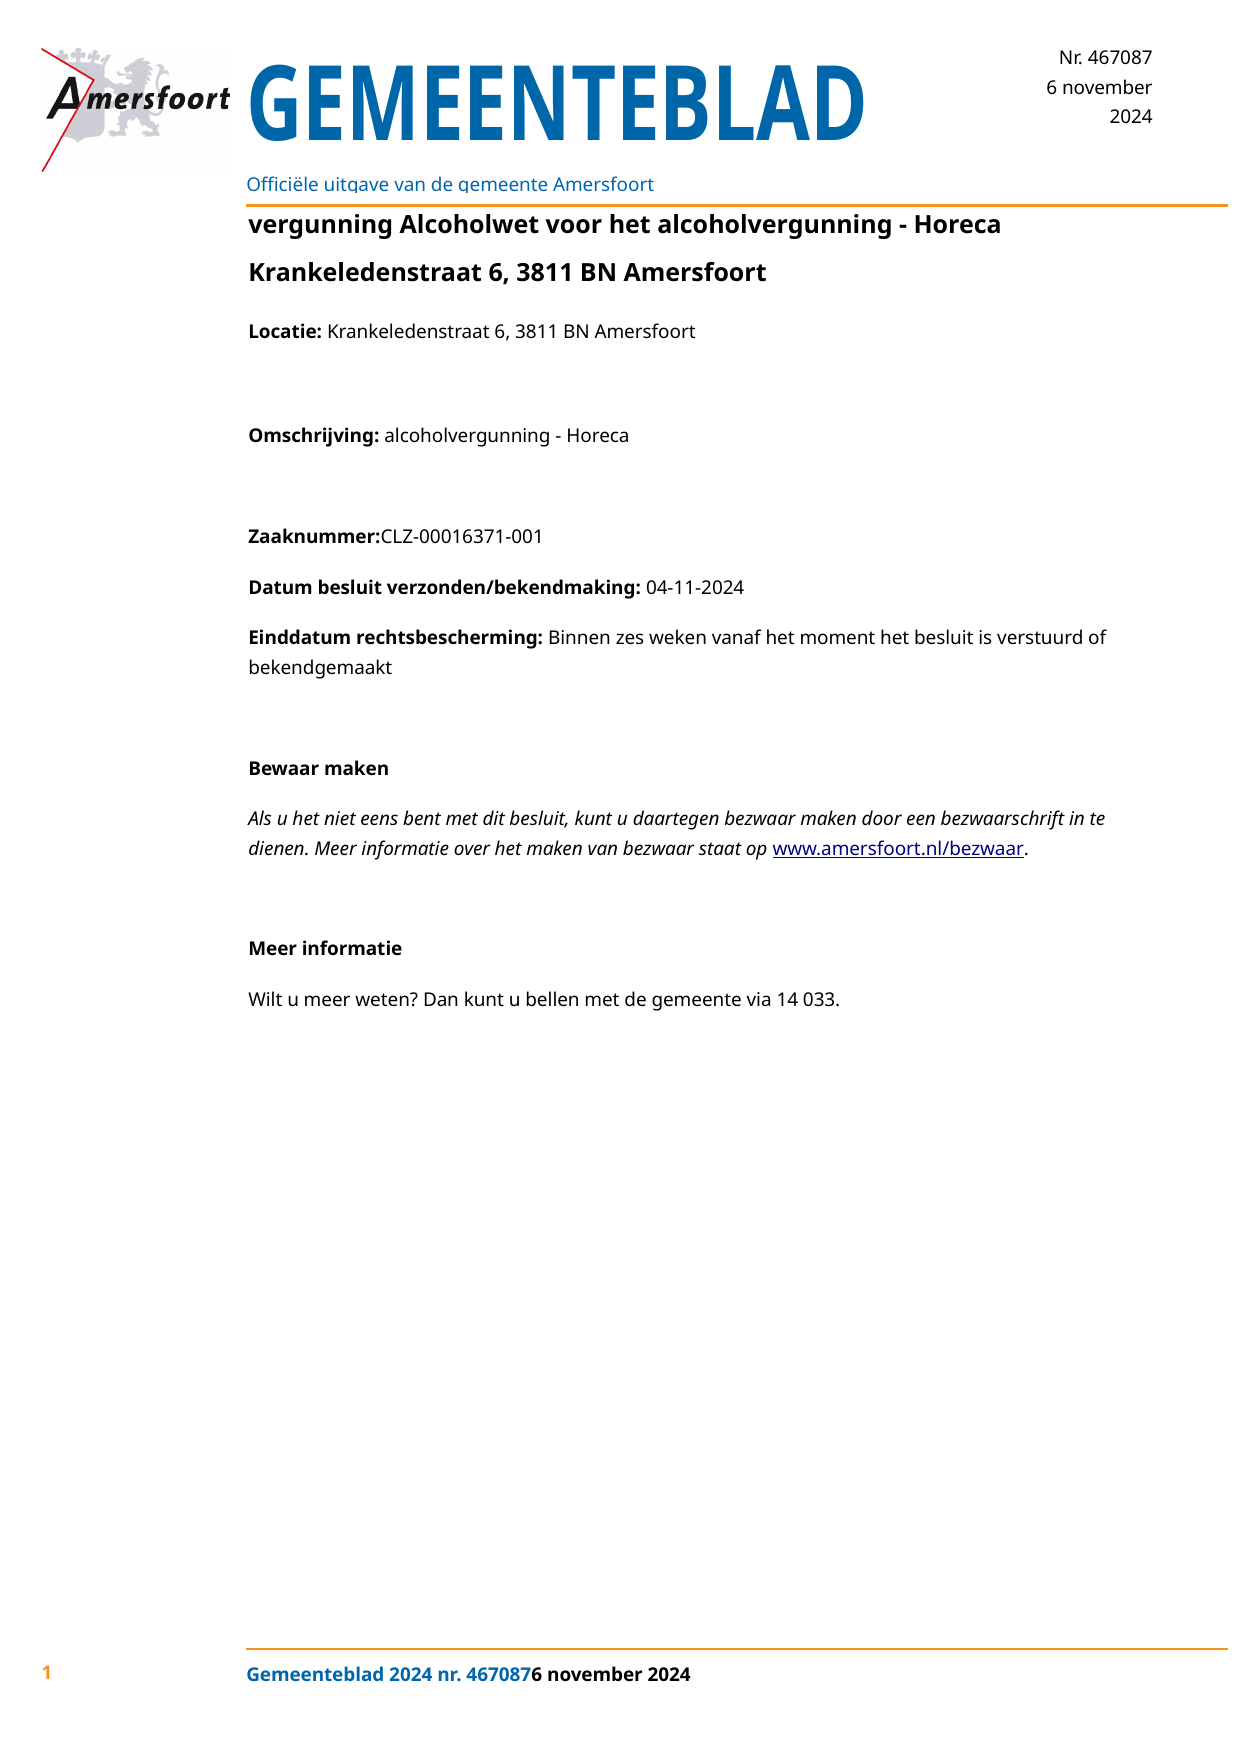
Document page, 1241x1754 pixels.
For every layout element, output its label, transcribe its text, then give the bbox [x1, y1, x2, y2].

text Datum besluit verzonden/bekendmaking: 04-11-2024 [248, 574, 1152, 600]
picture [41, 47, 231, 172]
text ﻿Omschrijving: alcoholvergunning - Horeca [248, 419, 1152, 448]
text Wilt u meer weten? Dan kunt u bellen met de gemeente via 14 033. [248, 986, 1152, 1012]
text Bewaar maken [248, 755, 1152, 781]
text Zaaknummer:CLZ-00016371-001 [248, 523, 1152, 549]
text Meer informatie [248, 936, 1152, 961]
text Locatie: Krankeledenstraat 6, 3811 BN Amersfoort [248, 318, 1152, 344]
text Als u het niet eens bent met dit besluit, kunt u daartegen bezwaar maken door een bezwaarschrift in te dienen. Meer informatie over het maken van bezwaar staat op www.amersfoort.nl/bezwaar. [248, 805, 1152, 861]
text Einddatum rechtsbescherming: Binnen zes weken vanaf het moment het besluit is verstuurd of bekendgemaakt [248, 624, 1152, 680]
text vergunning Alcoholwet voor het alcoholvergunning - Horeca Krankeledenstraat 6, 3811 BN Amersfoort [248, 207, 1152, 288]
